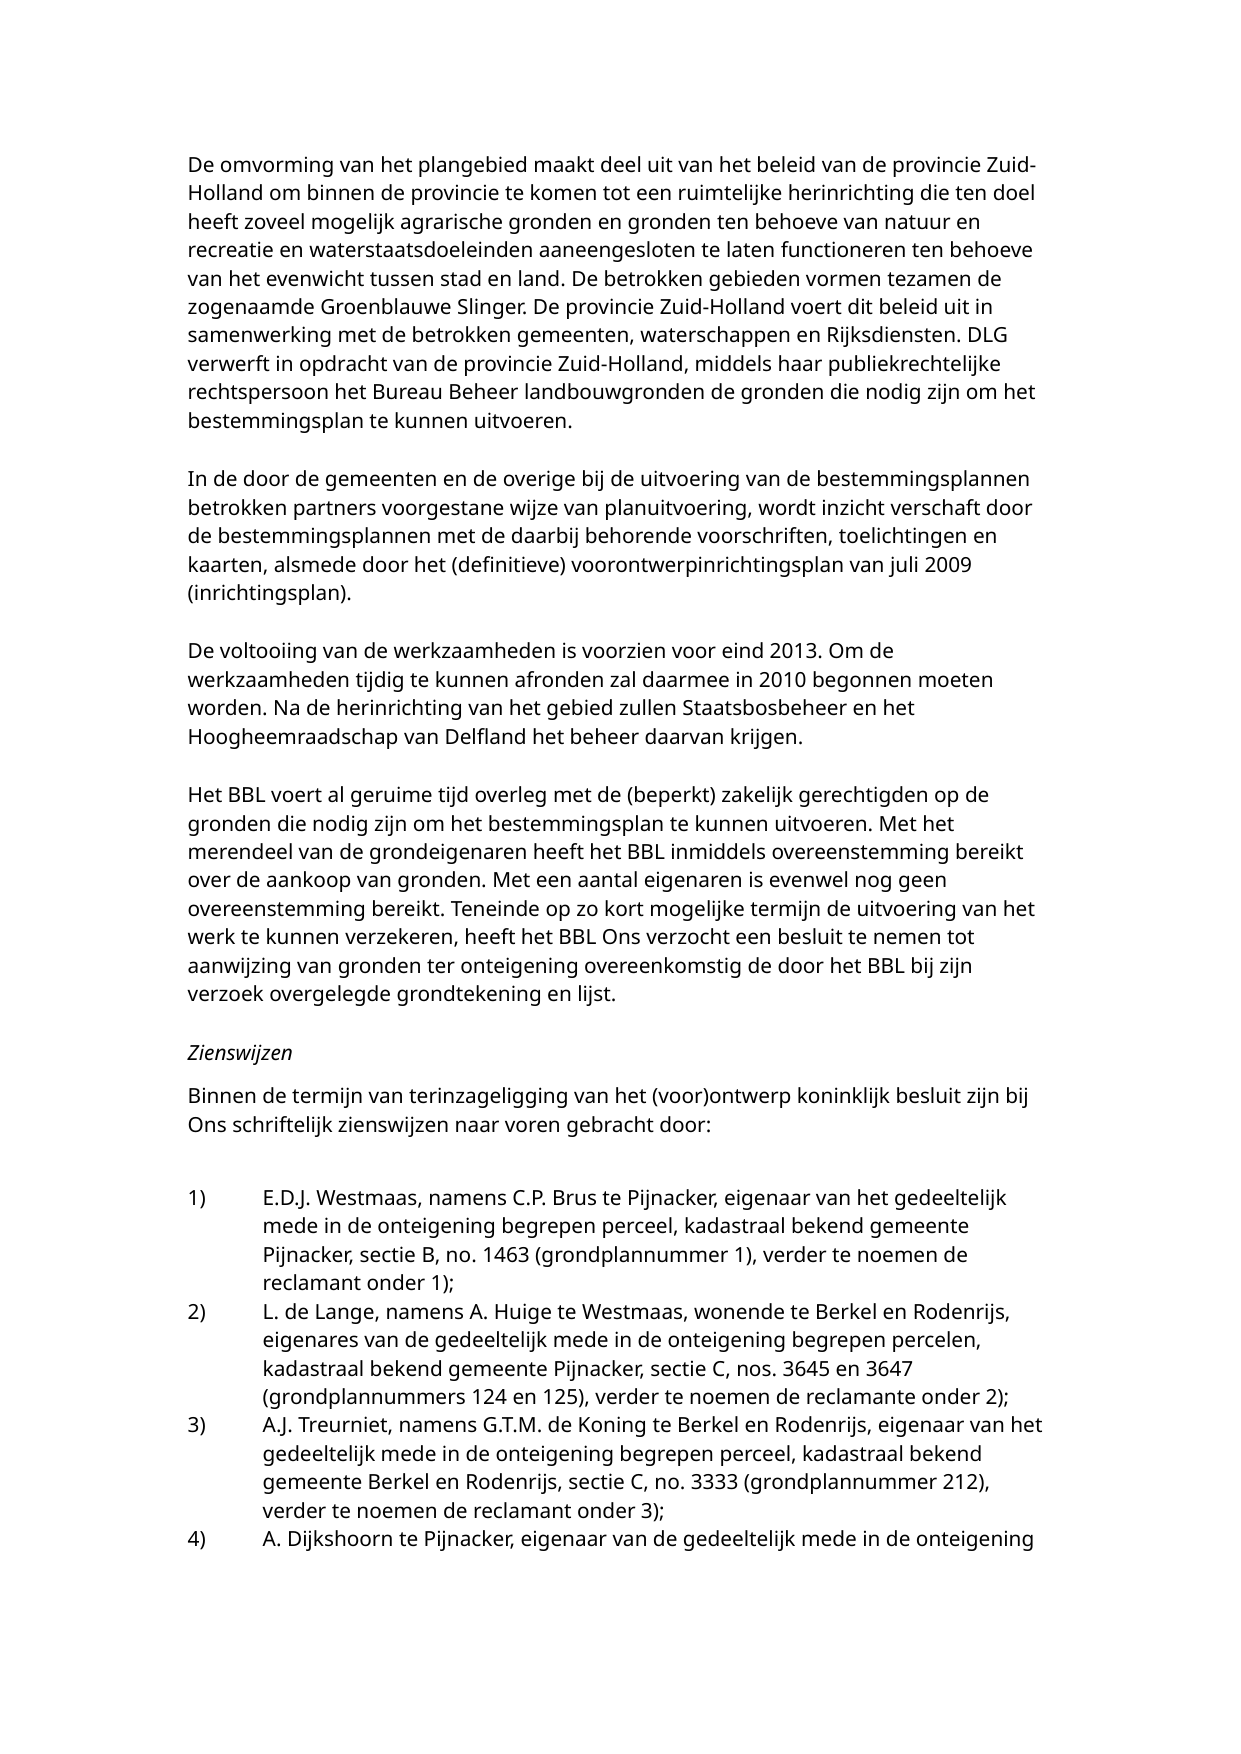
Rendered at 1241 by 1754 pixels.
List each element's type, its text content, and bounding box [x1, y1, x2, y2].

list E.D.J. Westmaas, namens C.P. Brus te Pijnacker, eigenaar van het gedeeltelijk mede in de onteigening begrepen perceel, kadastraal bekend gemeente Pijnacker, sectie B, no. 1463 (grondplannummer 1), verder te noemen de reclamant onder 1); [187, 1183, 1053, 1297]
text In de door de gemeenten en de overige bij de uitvoering van de bestemmingsplannen betrokken partners voorgestane wijze van planuitvoering, wordt inzicht verschaft door de bestemmingsplannen met de daarbij behorende voorschriften, toelichtingen en kaarten, alsmede door het (definitieve) voorontwerpinrichtingsplan van juli 2009 (inrichtingsplan). [187, 464, 1053, 607]
text Zienswijzen [187, 1038, 1053, 1066]
text De voltooiing van de werkzaamheden is voorzien voor eind 2013. Om de werkzaamheden tijdig te kunnen afronden zal daarmee in 2010 begonnen moeten worden. Na de herinrichting van het gebied zullen Staatsbosbeheer en het Hoogheemraadschap van Delfland het beheer daarvan krijgen. [187, 637, 1053, 750]
list A. Dijkshoorn te Pijnacker, eigenaar van de gedeeltelijk mede in de onteigening [187, 1524, 1053, 1553]
list A.J. Treurniet, namens G.T.M. de Koning te Berkel en Rodenrijs, eigenaar van het gedeeltelijk mede in de onteigening begrepen perceel, kadastraal bekend gemeente Berkel en Rodenrijs, sectie C, no. 3333 (grondplannummer 212), verder te noemen de reclamant onder 3); [187, 1411, 1053, 1524]
list L. de Lange, namens A. Huige te Westmaas, wonende te Berkel en Rodenrijs, eigenares van de gedeeltelijk mede in de onteigening begrepen percelen, kadastraal bekend gemeente Pijnacker, sectie C, nos. 3645 en 3647 (grondplannummers 124 en 125), verder te noemen de reclamante onder 2); [187, 1297, 1053, 1411]
text De omvorming van het plangebied maakt deel uit van het beleid van de provincie Zuid-Holland om binnen de provincie te komen tot een ruimtelijke herinrichting die ten doel heeft zoveel mogelijk agrarische gronden en gronden ten behoeve van natuur en recreatie en waterstaatsdoeleinden aaneengesloten te laten functioneren ten behoeve van het evenwicht tussen stad en land. De betrokken gebieden vormen tezamen de zogenaamde Groenblauwe Slinger. De provincie Zuid-Holland voert dit beleid uit in samenwerking met de betrokken gemeenten, waterschappen en Rijksdiensten. DLG verwerft in opdracht van de provincie Zuid-Holland, middels haar publiekrechtelijke rechtspersoon het Bureau Beheer landbouwgronden de gronden die nodig zijn om het bestemmingsplan te kunnen uitvoeren. [187, 150, 1053, 434]
text Het BBL voert al geruime tijd overleg met de (beperkt) zakelijk gerechtigden op de gronden die nodig zijn om het bestemmingsplan te kunnen uitvoeren. Met het merendeel van de grondeigenaren heeft het BBL inmiddels overeenstemming bereikt over de aankoop van gronden. Met een aantal eigenaren is evenwel nog geen overeenstemming bereikt. Teneinde op zo kort mogelijke termijn de uitvoering van het werk te kunnen verzekeren, heeft het BBL Ons verzocht een besluit te nemen tot aanwijzing van gronden ter onteigening overeenkomstig de door het BBL bij zijn verzoek overgelegde grondtekening en lijst. [187, 780, 1053, 1008]
text Binnen de termijn van terinzageligging van het (voor)ontwerp koninklijk besluit zijn bij Ons schriftelijk zienswijzen naar voren gebracht door: [187, 1081, 1053, 1138]
